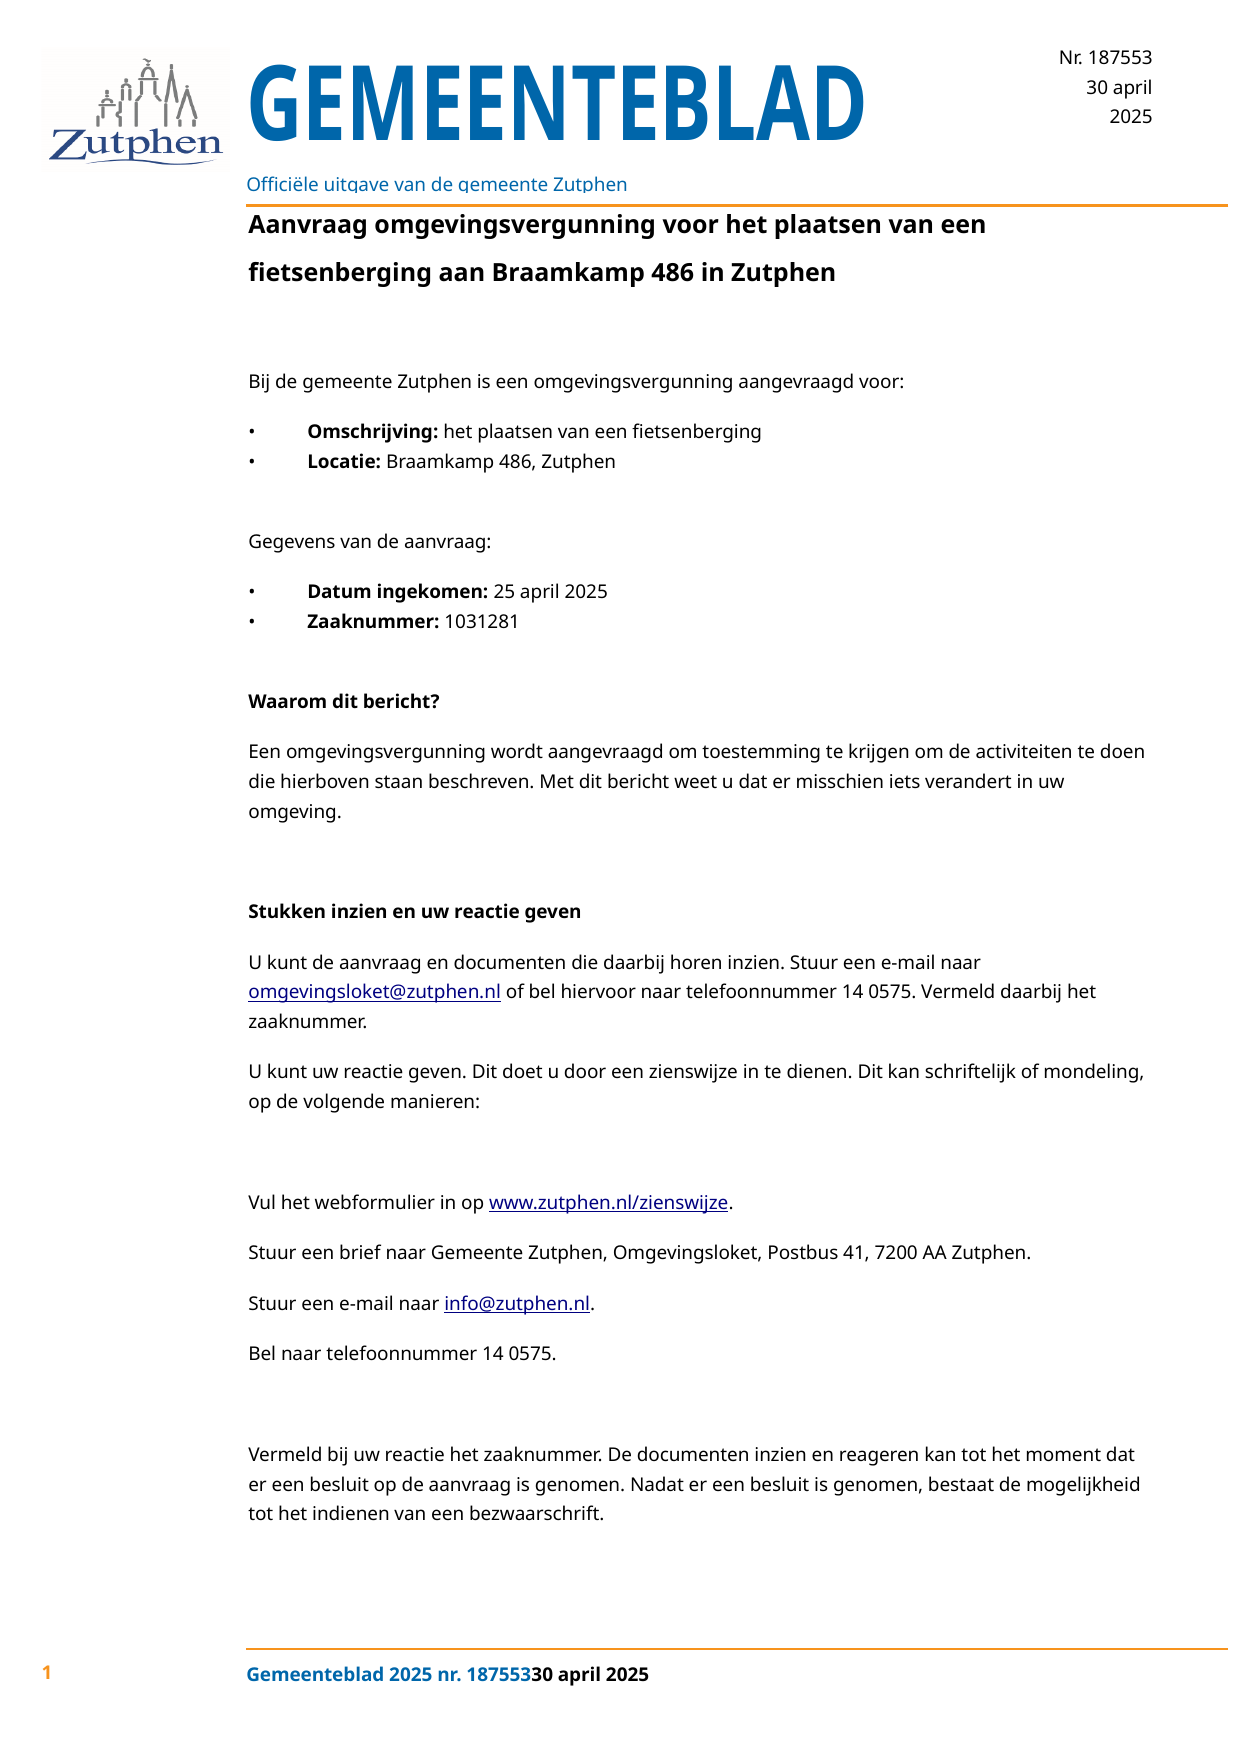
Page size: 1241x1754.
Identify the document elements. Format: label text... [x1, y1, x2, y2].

text Stukken inzien en uw reactie geven [248, 899, 1152, 924]
text Aanvraag omgevingsvergunning voor het plaatsen van een fietsenberging aan Braamkamp 486 in Zutphen [248, 207, 1152, 288]
text Waarom dit bericht? [248, 688, 1152, 714]
text U kunt uw reactie geven. Dit doet u door een zienswijze in te dienen. Dit kan schriftelijk of mondeling, op de volgende manieren: [248, 1059, 1152, 1114]
text Vul het webformulier in op www.zutphen.nl/zienswijze. [248, 1189, 1152, 1215]
text U kunt de aanvraag en documenten die daarbij horen inzien. Stuur een e-mail naar omgevingsloket@zutphen.nl of bel hiervoor naar telefoonnummer 14 0575. Vermeld daarbij het zaaknummer. [248, 949, 1152, 1034]
text Een omgevingsvergunning wordt aangevraagd om toestemming te krijgen om de activiteiten te doen die hierboven staan beschreven. Met dit bericht weet u dat er misschien iets verandert in uw omgeving. [248, 739, 1152, 824]
text Bij de gemeente Zutphen is een omgevingsvergunning aangevraagd voor: [248, 368, 1152, 394]
picture [41, 47, 231, 172]
list Datum ingekomen: 25 april 2025 [248, 579, 1152, 604]
list Locatie: Braamkamp 486, Zutphen [248, 448, 1152, 474]
list Omschrijving: het plaatsen van een fietsenberging [248, 419, 1152, 444]
text Vermeld bij uw reactie het zaaknummer. De documenten inzien en reageren kan tot het moment dat er een besluit op de aanvraag is genomen. Nadat er een besluit is genomen, bestaat de mogelijkheid tot het indienen van een bezwaarschrift. [248, 1441, 1152, 1526]
list Zaaknummer: 1031281 [248, 608, 1152, 634]
text Bel naar telefoonnummer 14 0575. [248, 1340, 1152, 1366]
text Stuur een e-mail naar info@zutphen.nl. [248, 1290, 1152, 1316]
text Gegevens van de aanvraag: [248, 528, 1152, 554]
text Stuur een brief naar Gemeente Zutphen, Omgevingsloket, Postbus 41, 7200 AA Zutphen. [248, 1239, 1152, 1265]
